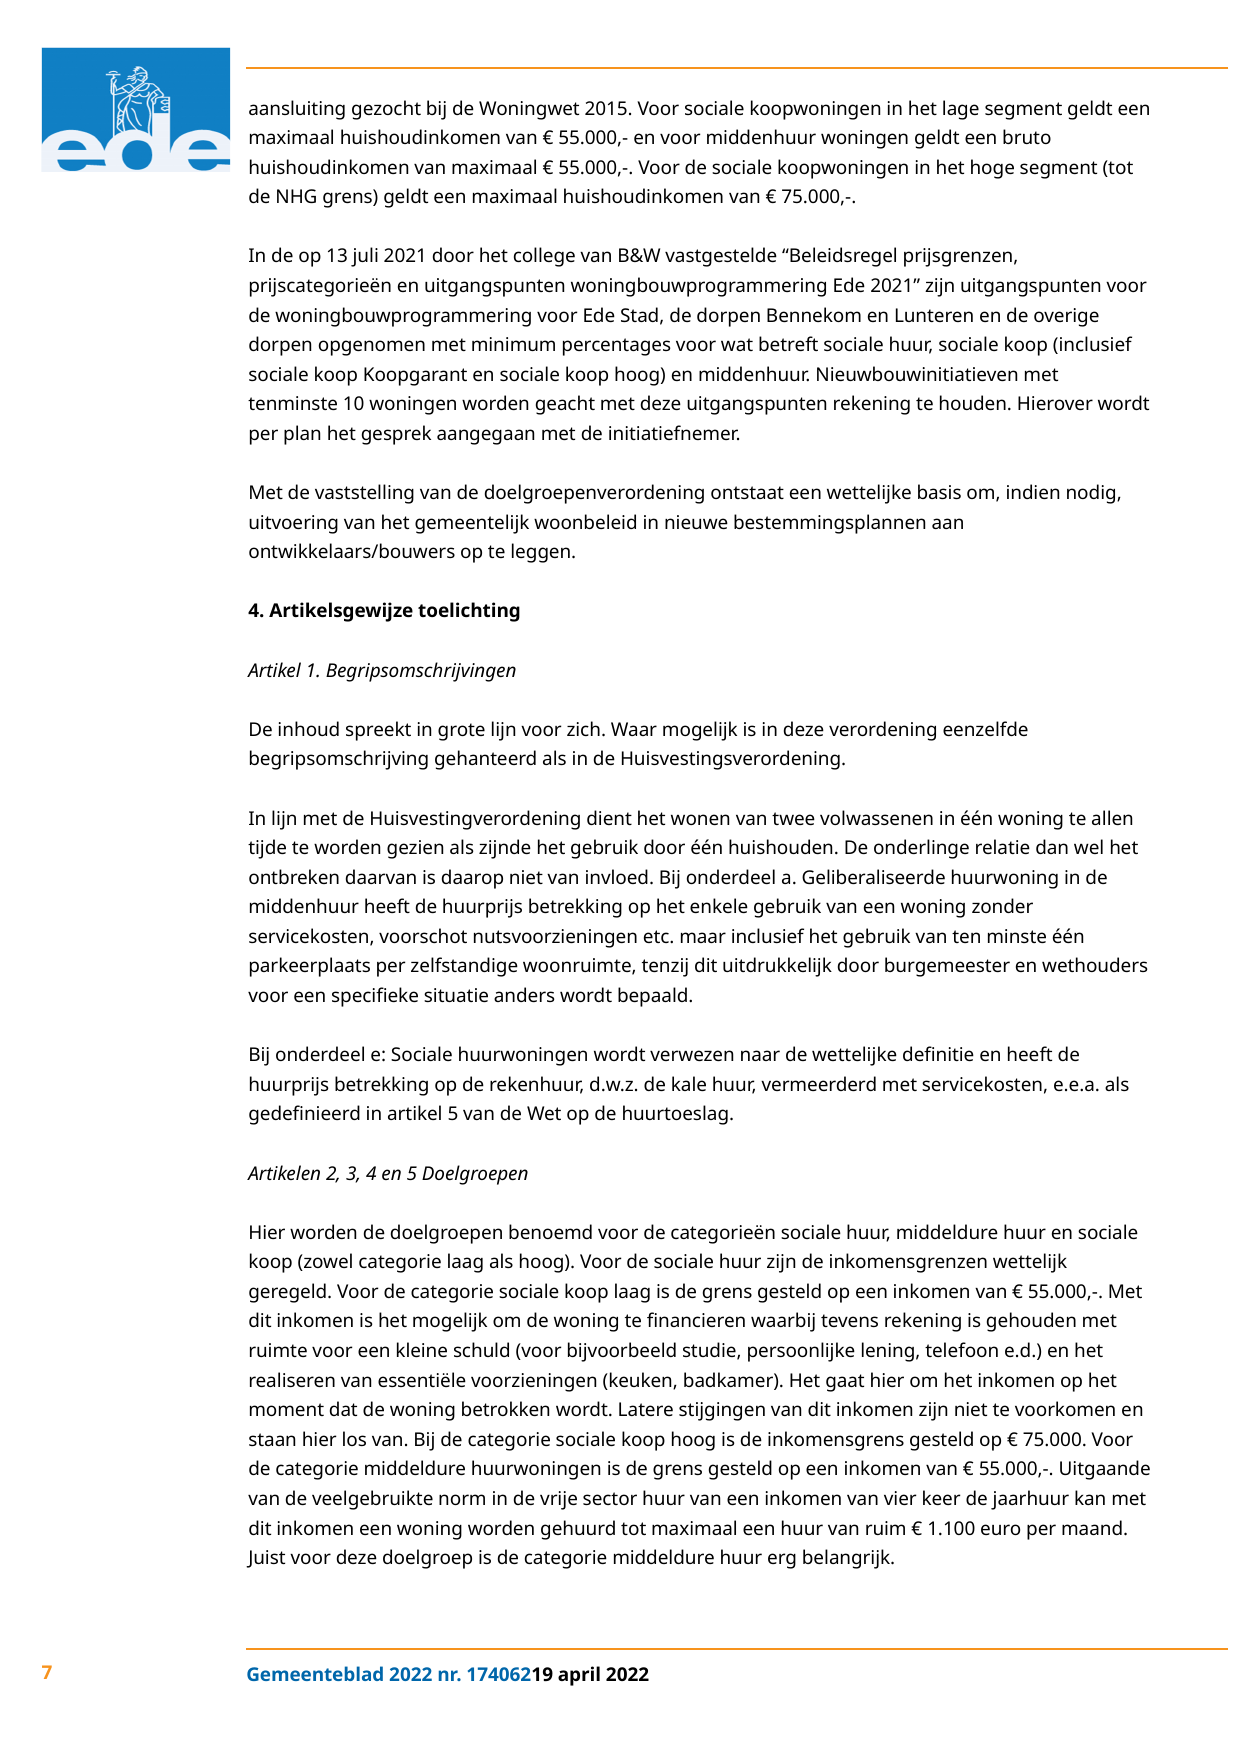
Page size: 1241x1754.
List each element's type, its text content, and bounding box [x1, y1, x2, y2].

text Artikel 1. Begripsomschrijvingen [248, 657, 1152, 683]
text Hier worden de doelgroepen benoemd voor de categorieën sociale huur, middeldure huur en sociale koop (zowel categorie laag als hoog). Voor de sociale huur zijn de inkomensgrenzen wettelijk geregeld. Voor de categorie sociale koop laag is de grens gesteld op een inkomen van € 55.000,-. Met dit inkomen is het mogelijk om de woning te financieren waarbij tevens rekening is gehouden met ruimte voor een kleine schuld (voor bijvoorbeeld studie, persoonlijke lening, telefoon e.d.) en het realiseren van essentiële voorzieningen (keuken, badkamer). Het gaat hier om het inkomen op het moment dat de woning betrokken wordt. Latere stijgingen van dit inkomen zijn niet te voorkomen en staan hier los van. Bij de categorie sociale koop hoog is de inkomensgrens gesteld op € 75.000. Voor de categorie middeldure huurwoningen is de grens gesteld op een inkomen van € 55.000,-. Uitgaande van de veelgebruikte norm in de vrije sector huur van een inkomen van vier keer de jaarhuur kan met dit inkomen een woning worden gehuurd tot maximaal een huur van ruim € 1.100 euro per maand. Juist voor deze doelgroep is de categorie middeldure huur erg belangrijk. [248, 1219, 1152, 1570]
text In de op 13 juli 2021 door het college van B&W vastgestelde “Beleidsregel prijsgrenzen, prijscategorieën en uitgangspunten woningbouwprogrammering Ede 2021” zijn uitgangspunten voor de woningbouwprogrammering voor Ede Stad, de dorpen Bennekom en Lunteren en de overige dorpen opgenomen met minimum percentages voor wat betreft sociale huur, sociale koop (inclusief sociale koop Koopgarant en sociale koop hoog) en middenhuur. Nieuwbouwinitiatieven met tenminste 10 woningen worden geacht met deze uitgangspunten rekening te houden. Hierover wordt per plan het gesprek aangegaan met de initiatiefnemer. [248, 243, 1152, 446]
text Met de vaststelling van de doelgroepenverordening ontstaat een wettelijke basis om, indien nodig, uitvoering van het gemeentelijk woonbeleid in nieuwe bestemmingsplannen aan ontwikkelaars/bouwers op te leggen. [248, 479, 1152, 564]
text De inhoud spreekt in grote lijn voor zich. Waar mogelijk is in deze verordening eenzelfde begripsomschrijving gehanteerd als in de Huisvestingsverordening. [248, 716, 1152, 771]
text Artikelen 2, 3, 4 en 5 Doelgroepen [248, 1160, 1152, 1186]
picture [41, 47, 231, 172]
text 4. Artikelsgewijze toelichting [248, 598, 1152, 623]
text Bij onderdeel e: Sociale huurwoningen wordt verwezen naar de wettelijke definitie en heeft de huurprijs betrekking op de rekenhuur, d.w.z. de kale huur, vermeerderd met servicekosten, e.e.a. als gedefinieerd in artikel 5 van de Wet op de huurtoeslag. [248, 1041, 1152, 1126]
text aansluiting gezocht bij de Woningwet 2015. Voor sociale koopwoningen in het lage segment geldt een maximaal huishoudinkomen van € 55.000,- en voor middenhuur woningen geldt een bruto huishoudinkomen van maximaal € 55.000,-. Voor de sociale koopwoningen in het hoge segment (tot de NHG grens) geldt een maximaal huishoudinkomen van € 75.000,-. [248, 95, 1152, 209]
text In lijn met de Huisvestingverordening dient het wonen van twee volwassenen in één woning te allen tijde te worden gezien als zijnde het gebruik door één huishouden. De onderlinge relatie dan wel het ontbreken daarvan is daarop niet van invloed. Bij onderdeel a. Geliberaliseerde huurwoning in de middenhuur heeft de huurprijs betrekking op het enkele gebruik van een woning zonder servicekosten, voorschot nutsvoorzieningen etc. maar inclusief het gebruik van ten minste één parkeerplaats per zelfstandige woonruimte, tenzij dit uitdrukkelijk door burgemeester en wethouders voor een specifieke situatie anders wordt bepaald. [248, 805, 1152, 1008]
